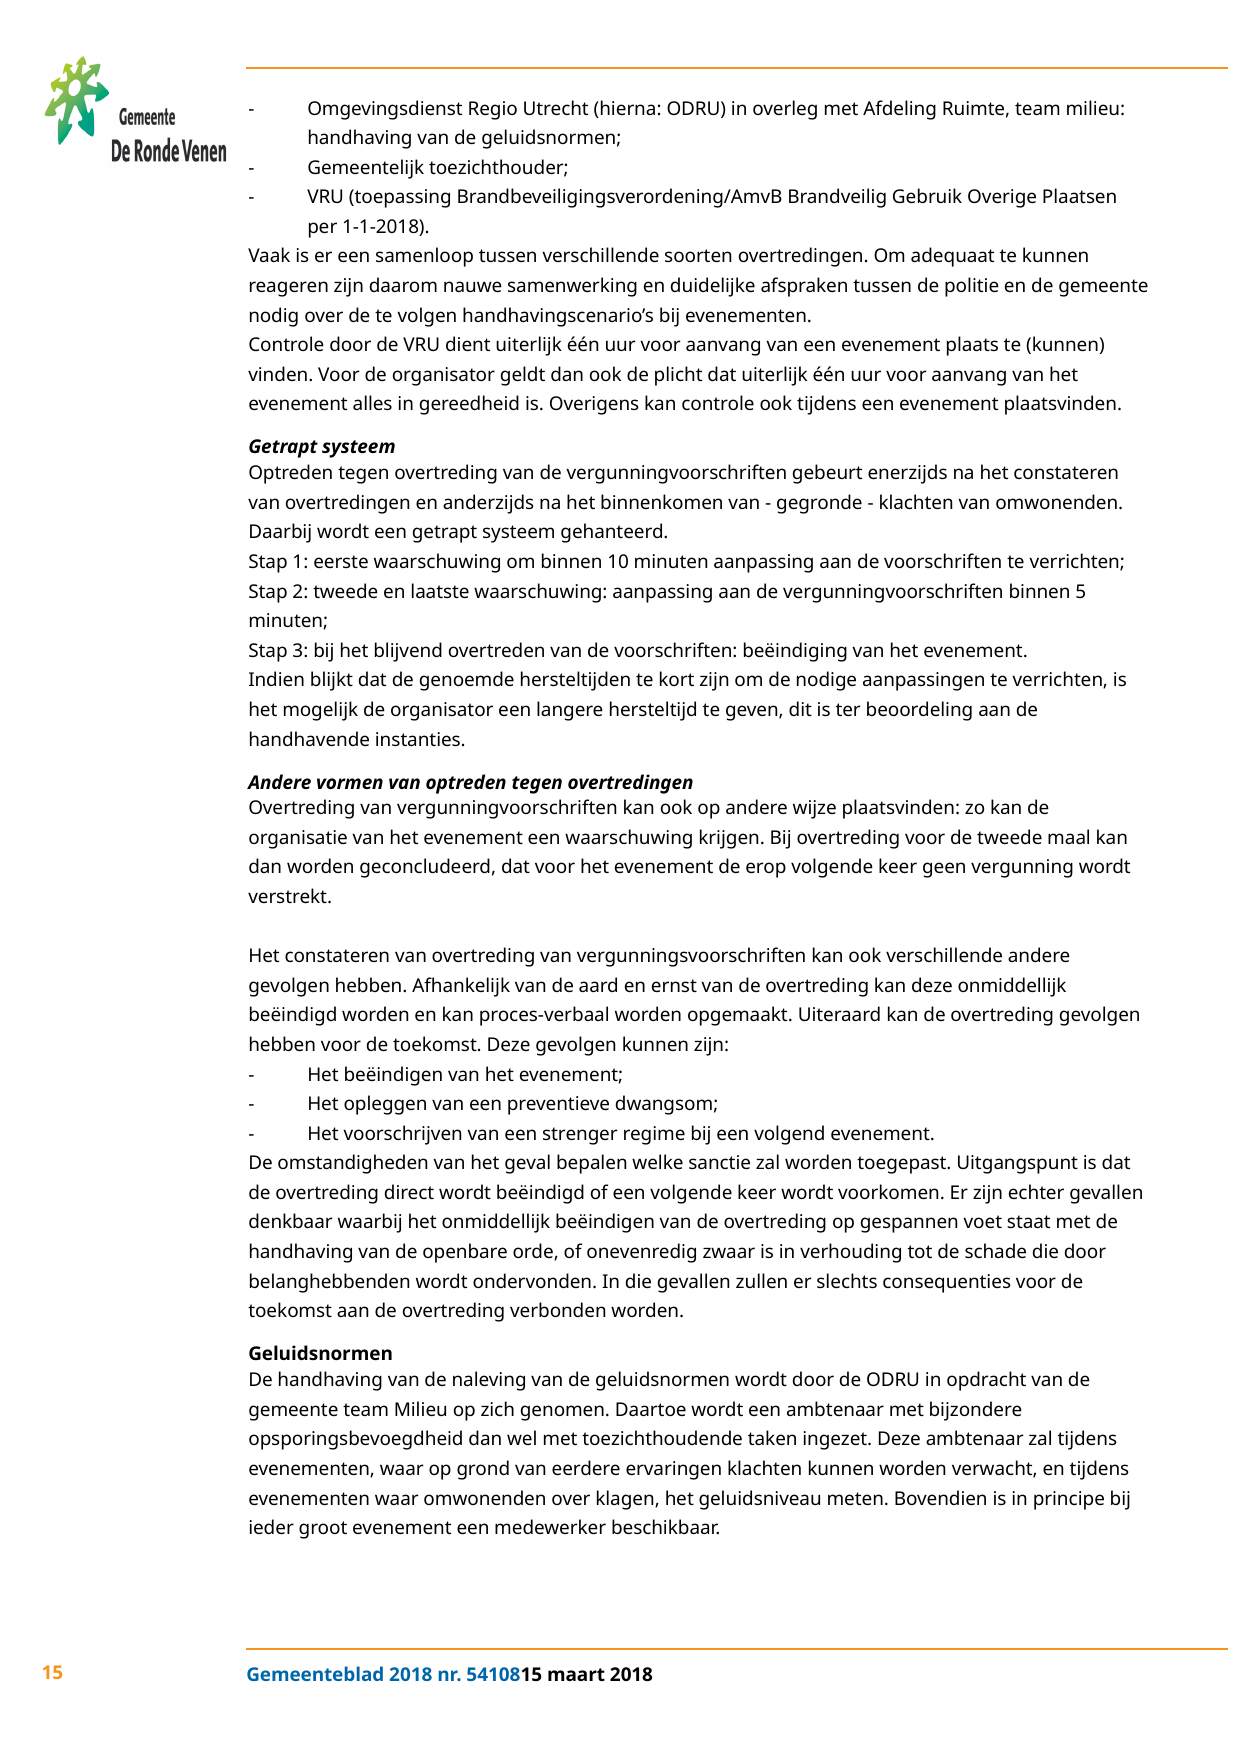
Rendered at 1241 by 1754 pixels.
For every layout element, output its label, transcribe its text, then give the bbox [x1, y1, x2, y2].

picture [41, 47, 231, 172]
list VRU (toepassing Brandbeveiligingsverordening/AmvB Brandveilig Gebruik Overige Plaatsen per 1-1-2018). [248, 183, 1152, 239]
text Overtreding van vergunningvoorschriften kan ook op andere wijze plaatsvinden: zo kan de organisatie van het evenement een waarschuwing krijgen. Bij overtreding voor de tweede maal kan dan worden geconcludeerd, dat voor het evenement de erop volgende keer geen vergunning wordt verstrekt. [248, 794, 1152, 909]
text Optreden tegen overtreding van de vergunningvoorschriften gebeurt enerzijds na het constateren van overtredingen en anderzijds na het binnenkomen van - gegronde - klachten van omwonenden. [248, 459, 1152, 515]
text Indien blijkt dat de genoemde hersteltijden te kort zijn om de nodige aanpassingen te verrichten, is het mogelijk de organisator een langere hersteltijd te geven, dit is ter beoordeling aan de handhavende instanties. [248, 667, 1152, 751]
list Het opleggen van een preventieve dwangsom; [248, 1090, 1152, 1116]
text Het constateren van overtreding van vergunningsvoorschriften kan ook verschillende andere gevolgen hebben. Afhankelijk van de aard en ernst van de overtreding kan deze onmiddellijk beëindigd worden en kan proces-verbaal worden opgemaakt. Uiteraard kan de overtreding gevolgen hebben voor de toekomst. Deze gevolgen kunnen zijn: [248, 942, 1152, 1057]
list Omgevingsdienst Regio Utrecht (hierna: ODRU) in overleg met Afdeling Ruimte, team milieu: handhaving van de geluidsnormen; [248, 95, 1152, 150]
text Stap 3: bij het blijvend overtreden van de voorschriften: beëindiging van het evenement. [248, 637, 1152, 663]
text Andere vormen van optreden tegen overtredingen [248, 769, 1152, 794]
text Geluidsnormen [248, 1341, 1152, 1366]
text De omstandigheden van het geval bepalen welke sanctie zal worden toegepast. Uitgangspunt is dat de overtreding direct wordt beëindigd of een volgende keer wordt voorkomen. Er zijn echter gevallen denkbaar waarbij het onmiddellijk beëindigen van de overtreding op gespannen voet staat met de handhaving van de openbare orde, of onevenredig zwaar is in verhouding tot de schade die door belanghebbenden wordt ondervonden. In die gevallen zullen er slechts consequenties voor de toekomst aan de overtreding verbonden worden. [248, 1149, 1152, 1323]
text Controle door de VRU dient uiterlijk één uur voor aanvang van een evenement plaats te (kunnen) vinden. Voor de organisator geldt dan ook de plicht dat uiterlijk één uur voor aanvang van het evenement alles in gereedheid is. Overigens kan controle ook tijdens een evenement plaatsvinden. [248, 331, 1152, 416]
list Het beëindigen van het evenement; [248, 1061, 1152, 1087]
text Daarbij wordt een getrapt systeem gehanteerd. [248, 519, 1152, 544]
text Stap 1: eerste waarschuwing om binnen 10 minuten aanpassing aan de voorschriften te verrichten; [248, 548, 1152, 574]
text Vaak is er een samenloop tussen verschillende soorten overtredingen. Om adequaat te kunnen reageren zijn daarom nauwe samenwerking en duidelijke afspraken tussen de politie en de gemeente nodig over de te volgen handhavingscenario’s bij evenementen. [248, 243, 1152, 328]
text Getrapt systeem [248, 434, 1152, 459]
text De handhaving van de naleving van de geluidsnormen wordt door de ODRU in opdracht van de gemeente team Milieu op zich genomen. Daartoe wordt een ambtenaar met bijzondere opsporingsbevoegdheid dan wel met toezichthoudende taken ingezet. Deze ambtenaar zal tijdens evenementen, waar op grond van eerdere ervaringen klachten kunnen worden verwacht, en tijdens evenementen waar omwonenden over klagen, het geluidsniveau meten. Bovendien is in principe bij ieder groot evenement een medewerker beschikbaar. [248, 1366, 1152, 1540]
list Gemeentelijk toezichthouder; [248, 154, 1152, 180]
text Stap 2: tweede en laatste waarschuwing: aanpassing aan de vergunningvoorschriften binnen 5 minuten; [248, 578, 1152, 633]
list Het voorschrijven van een strenger regime bij een volgend evenement. [248, 1120, 1152, 1146]
